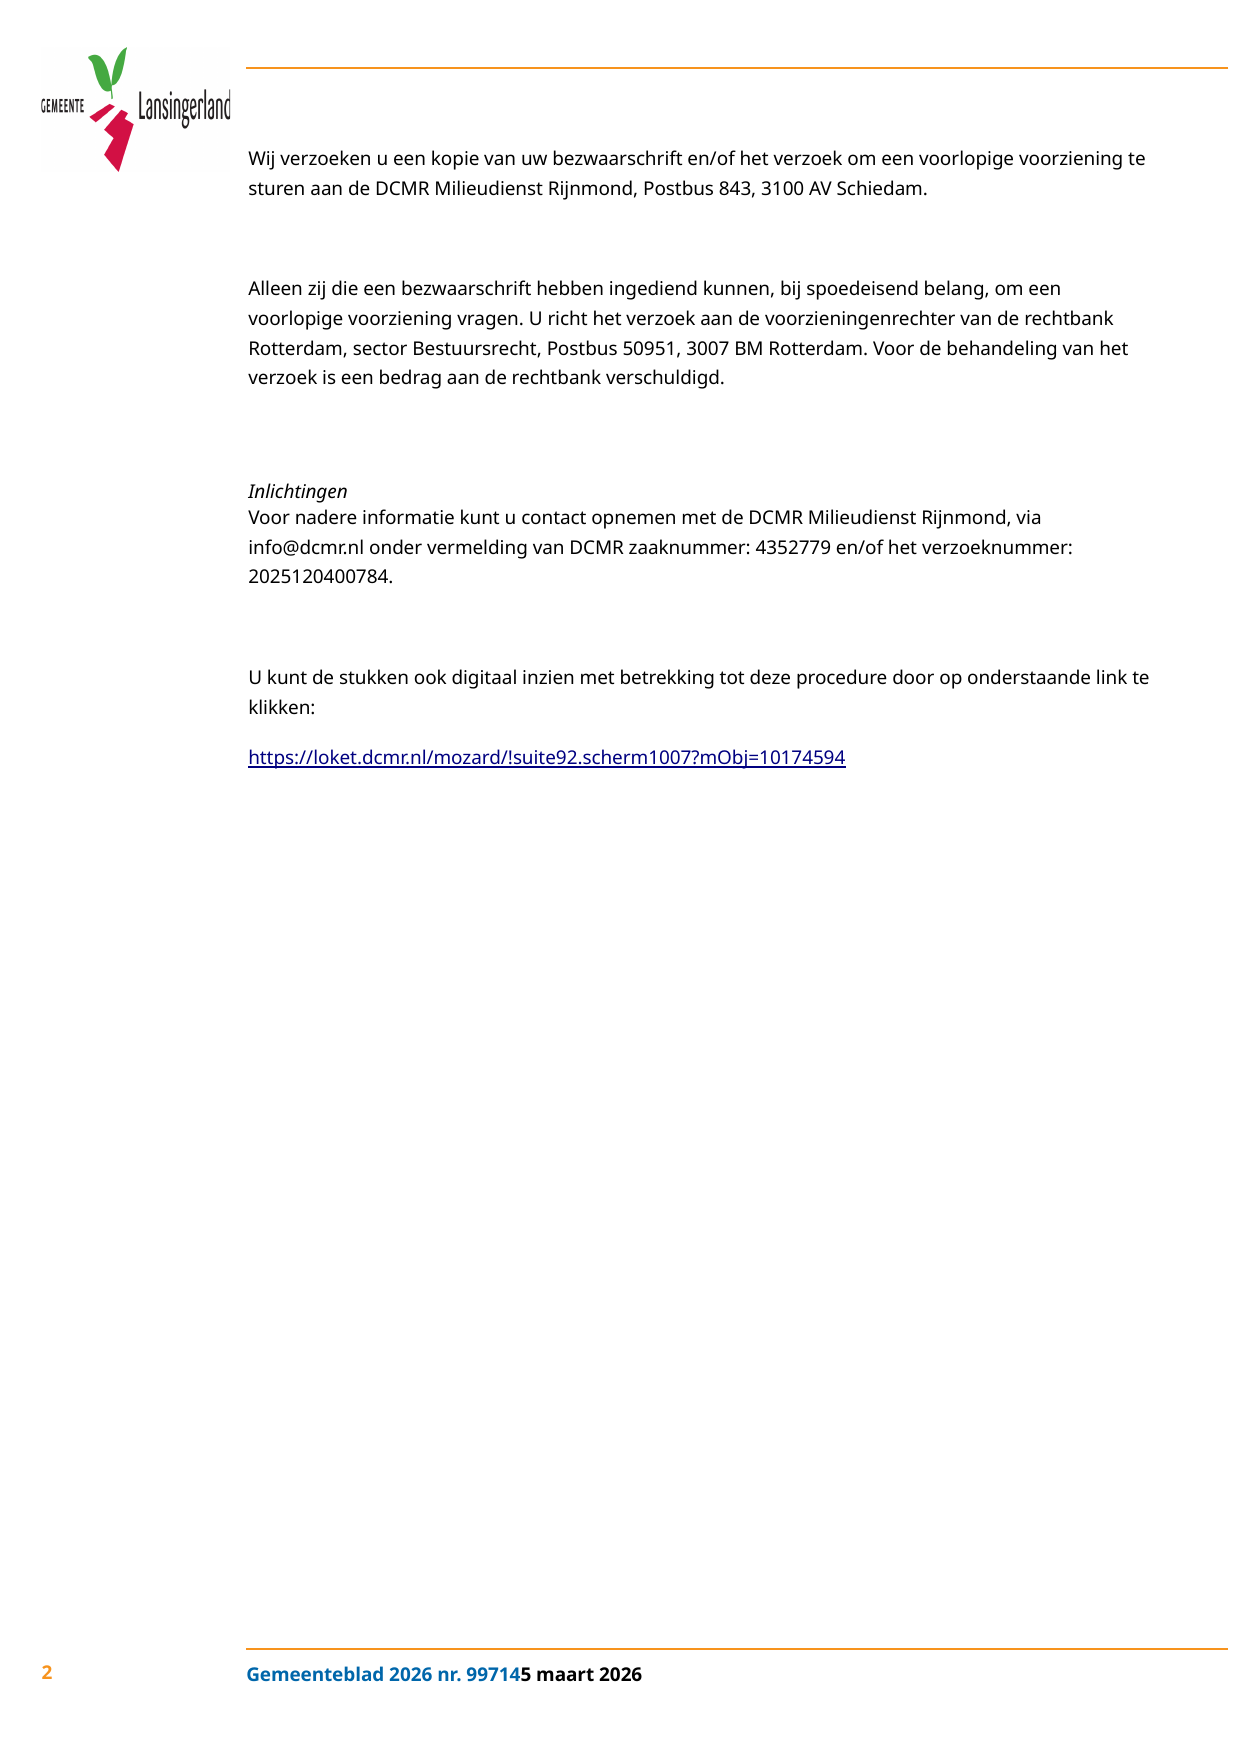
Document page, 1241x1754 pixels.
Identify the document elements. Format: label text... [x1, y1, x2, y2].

text Voor nadere informatie kunt u contact opnemen met de DCMR Milieudienst Rijnmond, via info@dcmr.nl onder vermelding van DCMR zaaknummer: 4352779 en/of het verzoeknummer: 2025120400784. [248, 504, 1152, 589]
picture [41, 47, 231, 172]
text U kunt de stukken ook digitaal inzien met betrekking tot deze procedure door op onderstaande link te klikken: [248, 664, 1152, 720]
text Alleen zij die een bezwaarschrift hebben ingediend kunnen, bij spoedeisend belang, om een voorlopige voorziening vragen. U richt het verzoek aan de voorzieningenrechter van de rechtbank Rotterdam, sector Bestuursrecht, Postbus 50951, 3007 BM Rotterdam. Voor de behandeling van het verzoek is een bedrag aan de rechtbank verschuldigd. [248, 276, 1152, 390]
text https://loket.dcmr.nl/mozard/!suite92.scherm1007?mObj=10174594 [248, 744, 1152, 770]
text Wij verzoeken u een kopie van uw bezwaarschrift en/of het verzoek om een voorlopige voorziening te sturen aan de DCMR Milieudienst Rijnmond, Postbus 843, 3100 AV Schiedam. [248, 145, 1152, 201]
text Inlichtingen [248, 479, 1152, 504]
